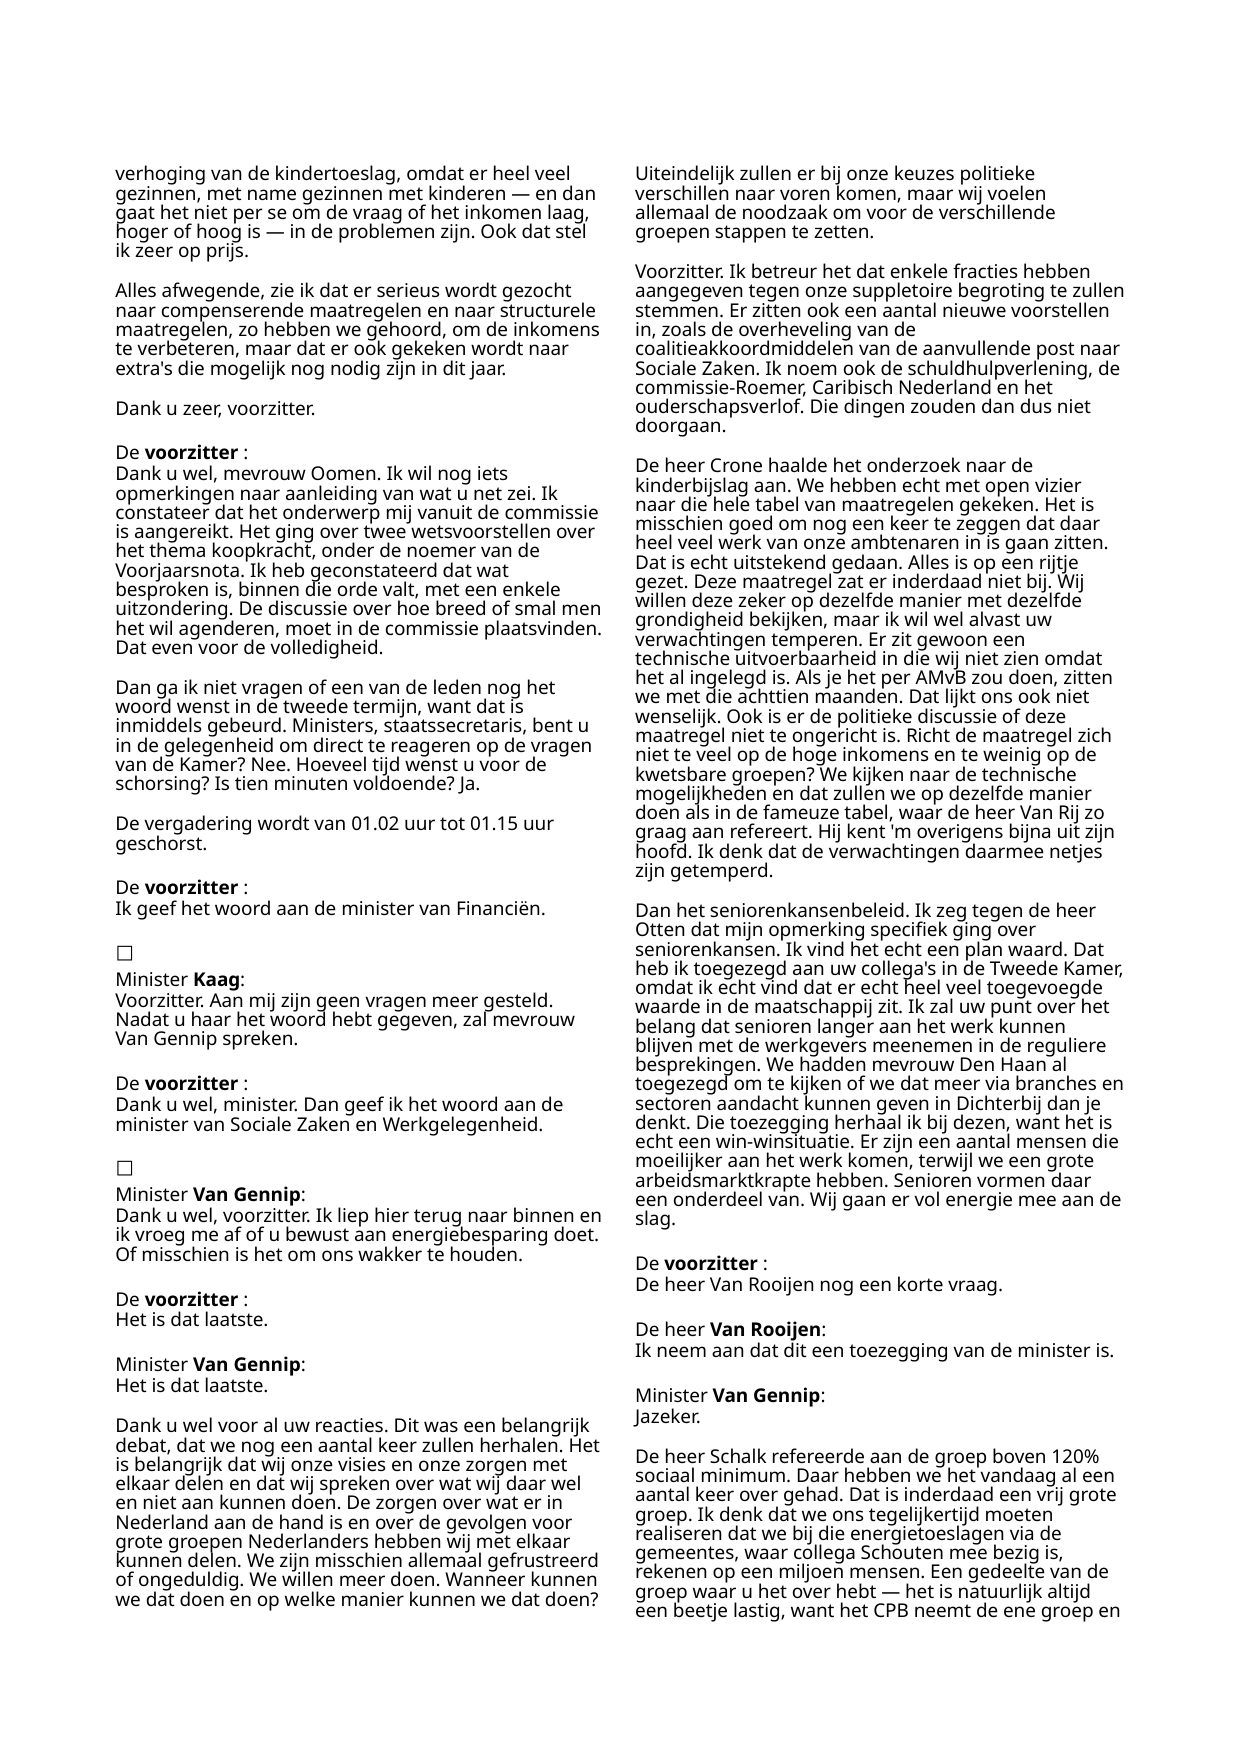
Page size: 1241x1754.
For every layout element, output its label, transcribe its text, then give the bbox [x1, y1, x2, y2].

text De voorzitter : [115, 439, 605, 465]
text verhoging van de kindertoeslag, omdat er heel veel gezinnen, met name gezinnen met kinderen — en dan gaat het niet per se om de vraag of het inkomen laag, hoger of hoog is — in de problemen zijn. Ook dat stel ik zeer op prijs. [115, 165, 605, 262]
text Alles afwegende, zie ik dat er serieus wordt gezocht naar compenserende maatregelen en naar structurele maatregelen, zo hebben we gehoord, om de inkomens te verbeteren, maar dat er ook gekeken wordt naar extra's die mogelijk nog nodig zijn in dit jaar. [115, 282, 605, 379]
text De voorzitter : [115, 1071, 605, 1096]
text De heer Crone haalde het onderzoek naar de kinderbijslag aan. We hebben echt met open vizier naar die hele tabel van maatregelen gekeken. Het is misschien goed om nog een keer te zeggen dat daar heel veel werk van onze ambtenaren in is gaan zitten. Dat is echt uitstekend gedaan. Alles is op een rijtje gezet. Deze maatregel zat er inderdaad niet bij. Wij willen deze zeker op dezelfde manier met dezelfde grondigheid bekijken, maar ik wil wel alvast uw verwachtingen temperen. Er zit gewoon een technische uitvoerbaarheid in die wij niet zien omdat het al ingelegd is. Als je het per AMvB zou doen, zitten we met die achttien maanden. Dat lijkt ons ook niet wenselijk. Ook is er de politieke discussie of deze maatregel niet te ongericht is. Richt de maatregel zich niet te veel op de hoge inkomens en te weinig op de kwetsbare groepen? We kijken naar de technische mogelijkheden en dat zullen we op dezelfde manier doen als in de fameuze tabel, waar de heer Van Rij zo graag aan refereert. Hij kent 'm overigens bijna uit zijn hoofd. Ik denk dat de verwachtingen daarmee netjes zijn getemperd. [635, 457, 1125, 881]
text Voorzitter. Ik betreur het dat enkele fracties hebben aangegeven tegen onze suppletoire begroting te zullen stemmen. Er zitten ook een aantal nieuwe voorstellen in, zoals de overheveling van de coalitieakkoordmiddelen van de aanvullende post naar Sociale Zaken. Ik noem ook de schuldhulpverlening, de commissie-Roemer, Caribisch Nederland en het ouderschapsverlof. Die dingen zouden dan dus niet doorgaan. [635, 263, 1125, 437]
text ⬜ [115, 1156, 605, 1181]
text De heer Van Rooijen nog een korte vraag. [635, 1276, 1125, 1295]
text Het is dat laatste. [115, 1377, 605, 1397]
text Dank u wel, minister. Dan geef ik het woord aan de minister van Sociale Zaken en Werkgelegenheid. [115, 1096, 605, 1135]
text Dank u zeer, voorzitter. [115, 399, 605, 419]
text Voorzitter. Aan mij zijn geen vragen meer gesteld. Nadat u haar het woord hebt gegeven, zal mevrouw Van Gennip spreken. [115, 992, 605, 1050]
text De voorzitter : [635, 1250, 1125, 1276]
text Dank u wel, voorzitter. Ik liep hier terug naar binnen en ik vroeg me af of u bewust aan energiebesparing doet. Of misschien is het om ons wakker te houden. [115, 1207, 605, 1265]
text Jazeker. [635, 1408, 1125, 1427]
text Dank u wel, mevrouw Oomen. Ik wil nog iets opmerkingen naar aanleiding van wat u net zei. Ik constateer dat het onderwerp mij vanuit de commissie is aangereikt. Het ging over twee wetsvoorstellen over het thema koopkracht, onder de noemer van de Voorjaarsnota. Ik heb geconstateerd dat wat besproken is, binnen die orde valt, met een enkele uitzondering. De discussie over hoe breed of smal men het wil agenderen, moet in de commissie plaatsvinden. Dat even voor de volledigheid. [115, 465, 605, 658]
text Minister Van Gennip: [115, 1181, 605, 1207]
text De heer Schalk refereerde aan de groep boven 120% sociaal minimum. Daar hebben we het vandaag al een aantal keer over gehad. Dat is inderdaad een vrij grote groep. Ik denk dat we ons tegelijkertijd moeten realiseren dat we bij die energietoeslagen via de gemeentes, waar collega Schouten mee bezig is, rekenen op een miljoen mensen. Een gedeelte van de groep waar u het over hebt — het is natuurlijk altijd een beetje lastig, want het CPB neemt de ene groep en [635, 1448, 1125, 1621]
text Uiteindelijk zullen er bij onze keuzes politieke verschillen naar voren komen, maar wij voelen allemaal de noodzaak om voor de verschillende groepen stappen te zetten. [635, 165, 1125, 242]
text Ik neem aan dat dit een toezegging van de minister is. [635, 1342, 1125, 1361]
text Dank u wel voor al uw reacties. Dit was een belangrijk debat, dat we nog een aantal keer zullen herhalen. Het is belangrijk dat wij onze visies en onze zorgen met elkaar delen en dat wij spreken over wat wij daar wel en niet aan kunnen doen. De zorgen over wat er in Nederland aan de hand is en over de gevolgen voor grote groepen Nederlanders hebben wij met elkaar kunnen delen. We zijn misschien allemaal gefrustreerd of ongeduldig. We willen meer doen. Wanneer kunnen we dat doen en op welke manier kunnen we dat doen? [115, 1417, 605, 1610]
text Minister Van Gennip: [635, 1382, 1125, 1408]
text De heer Van Rooijen: [635, 1316, 1125, 1342]
text De voorzitter : [115, 1286, 605, 1311]
text ⬜ [115, 940, 605, 966]
text Ik geef het woord aan de minister van Financiën. [115, 900, 605, 919]
text Minister Kaag: [115, 966, 605, 992]
text Dan ga ik niet vragen of een van de leden nog het woord wenst in de tweede termijn, want dat is inmiddels gebeurd. Ministers, staatssecretaris, bent u in de gelegenheid om direct te reageren op de vragen van de Kamer? Nee. Hoeveel tijd wenst u voor de schorsing? Is tien minuten voldoende? Ja. [115, 679, 605, 794]
text De voorzitter : [115, 874, 605, 900]
text Het is dat laatste. [115, 1311, 605, 1331]
text De vergadering wordt van 01.02 uur tot 01.15 uur geschorst. [115, 815, 605, 854]
text Dan het seniorenkansenbeleid. Ik zeg tegen de heer Otten dat mijn opmerking specifiek ging over seniorenkansen. Ik vind het echt een plan waard. Dat heb ik toegezegd aan uw collega's in de Tweede Kamer, omdat ik echt vind dat er echt heel veel toegevoegde waarde in de maatschappij zit. Ik zal uw punt over het belang dat senioren langer aan het werk kunnen blijven met de werkgevers meenemen in de reguliere besprekingen. We hadden mevrouw Den Haan al toegezegd om te kijken of we dat meer via branches en sectoren aandacht kunnen geven in Dichterbij dan je denkt. Die toezegging herhaal ik bij dezen, want het is echt een win-winsituatie. Er zijn een aantal mensen die moeilijker aan het werk komen, terwijl we een grote arbeidsmarktkrapte hebben. Senioren vormen daar een onderdeel van. Wij gaan er vol energie mee aan de slag. [635, 902, 1125, 1229]
text Minister Van Gennip: [115, 1352, 605, 1377]
